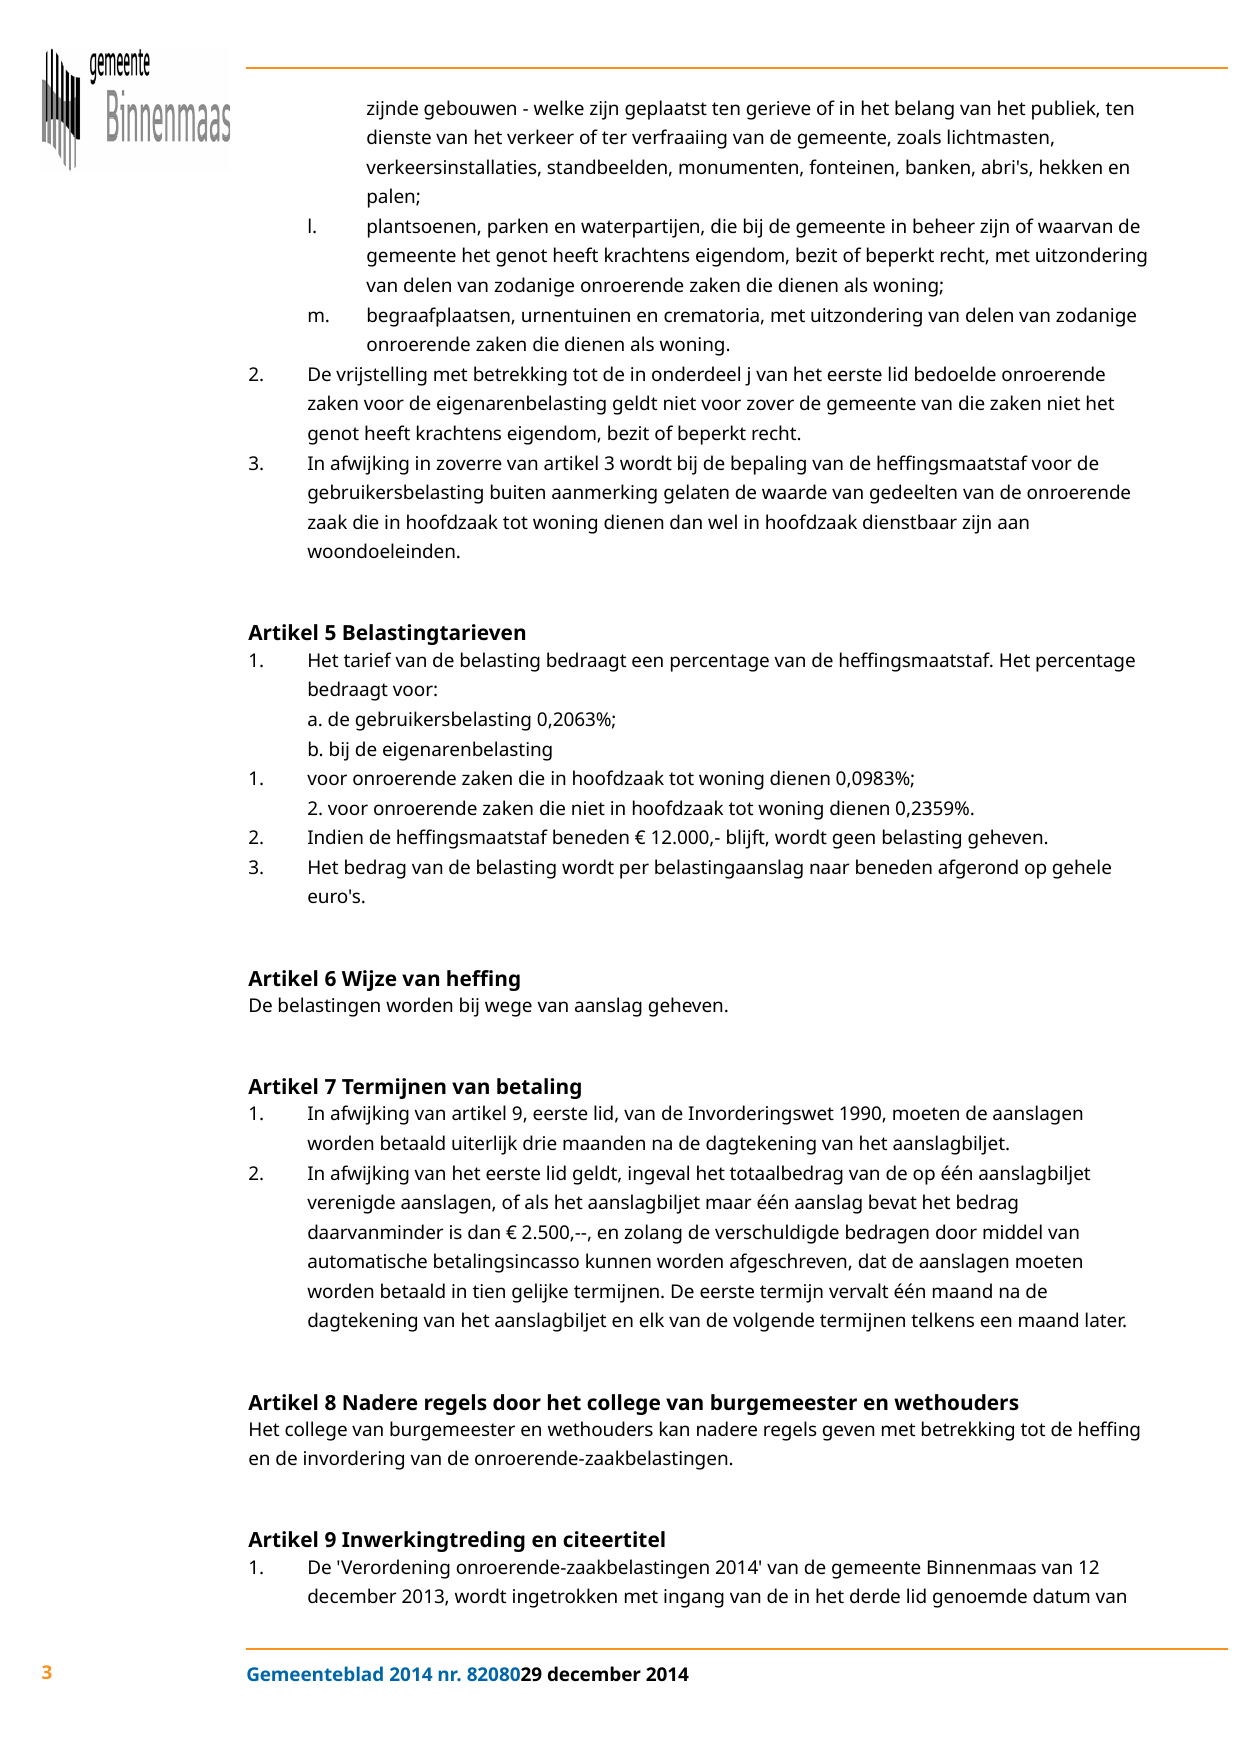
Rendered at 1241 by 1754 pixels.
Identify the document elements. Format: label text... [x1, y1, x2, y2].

list Indien de heffingsmaatstaf beneden € 12.000,- blijft, wordt geen belasting geheven. [248, 824, 1152, 850]
list b. bij de eigenarenbelasting [248, 736, 1152, 761]
text Artikel 8 Nadere regels door het college van burgemeester en wethouders [248, 1388, 1152, 1416]
text Artikel 5 Belastingtarieven [248, 618, 1152, 647]
text Artikel 6 Wijze van heffing [248, 964, 1152, 992]
picture [41, 47, 231, 172]
list De vrijstelling met betrekking tot de in onderdeel j van het eerste lid bedoelde onroerende zaken voor de eigenarenbelasting geldt niet voor zover de gemeente van die zaken niet het genot heeft krachtens eigendom, bezit of beperkt recht. [248, 361, 1152, 446]
text Artikel 9 Inwerkingtreding en citeertitel [248, 1526, 1152, 1554]
text De belastingen worden bij wege van aanslag geheven. [248, 992, 1152, 1018]
text Het college van burgemeester en wethouders kan nadere regels geven met betrekking tot de heffing en de invordering van de onroerende-zaakbelastingen. [248, 1416, 1152, 1471]
text Artikel 7 Termijnen van betaling [248, 1072, 1152, 1101]
list In afwijking van artikel 9, eerste lid, van de Invorderingswet 1990, moeten de aanslagen worden betaald uiterlijk drie maanden na de dagtekening van het aanslagbiljet. [248, 1101, 1152, 1156]
list Het tarief van de belasting bedraagt een percentage van de heffingsmaatstaf. Het percentage bedraagt voor: [248, 647, 1152, 702]
list In afwijking in zoverre van artikel 3 wordt bij de bepaling van de heffingsmaatstaf voor de gebruikersbelasting buiten aanmerking gelaten de waarde van gedeelten van de onroerende zaak die in hoofdzaak tot woning dienen dan wel in hoofdzaak dienstbaar zijn aan woondoeleinden. [248, 450, 1152, 564]
list plantsoenen, parken en waterpartijen, die bij de gemeente in beheer zijn of waarvan de gemeente het genot heeft krachtens eigendom, bezit of beperkt recht, met uitzondering van delen van zodanige onroerende zaken die dienen als woning; [307, 213, 1152, 298]
list In afwijking van het eerste lid geldt, ingeval het totaalbedrag van de op één aanslagbiljet verenigde aanslagen, of als het aanslagbiljet maar één aanslag bevat het bedrag daarvanminder is dan € 2.500,--, en zolang de verschuldigde bedragen door middel van automatische betalingsincasso kunnen worden afgeschreven, dat de aanslagen moeten worden betaald in tien gelijke termijnen. De eerste termijn vervalt één maand na de dagtekening van het aanslagbiljet en elk van de volgende termijnen telkens een maand later. [248, 1160, 1152, 1333]
list a. de gebruikersbelasting 0,2063%; [248, 706, 1152, 732]
list zijnde gebouwen - welke zijn geplaatst ten gerieve of in het belang van het publiek, ten dienste van het verkeer of ter verfraaiing van de gemeente, zoals lichtmasten, verkeersinstallaties, standbeelden, monumenten, fonteinen, banken, abri's, hekken en palen; [307, 95, 1152, 209]
list begraafplaatsen, urnentuinen en crematoria, met uitzondering van delen van zodanige onroerende zaken die dienen als woning. [307, 302, 1152, 357]
list Het bedrag van de belasting wordt per belastingaanslag naar beneden afgerond op gehele euro's. [248, 854, 1152, 909]
list De 'Verordening onroerende-zaakbelastingen 2014' van de gemeente Binnenmaas van 12 december 2013, wordt ingetrokken met ingang van de in het derde lid genoemde datum van [248, 1554, 1152, 1609]
list 2. voor onroerende zaken die niet in hoofdzaak tot woning dienen 0,2359%. [248, 795, 1152, 821]
list voor onroerende zaken die in hoofdzaak tot woning dienen 0,0983%; [248, 765, 1152, 791]
